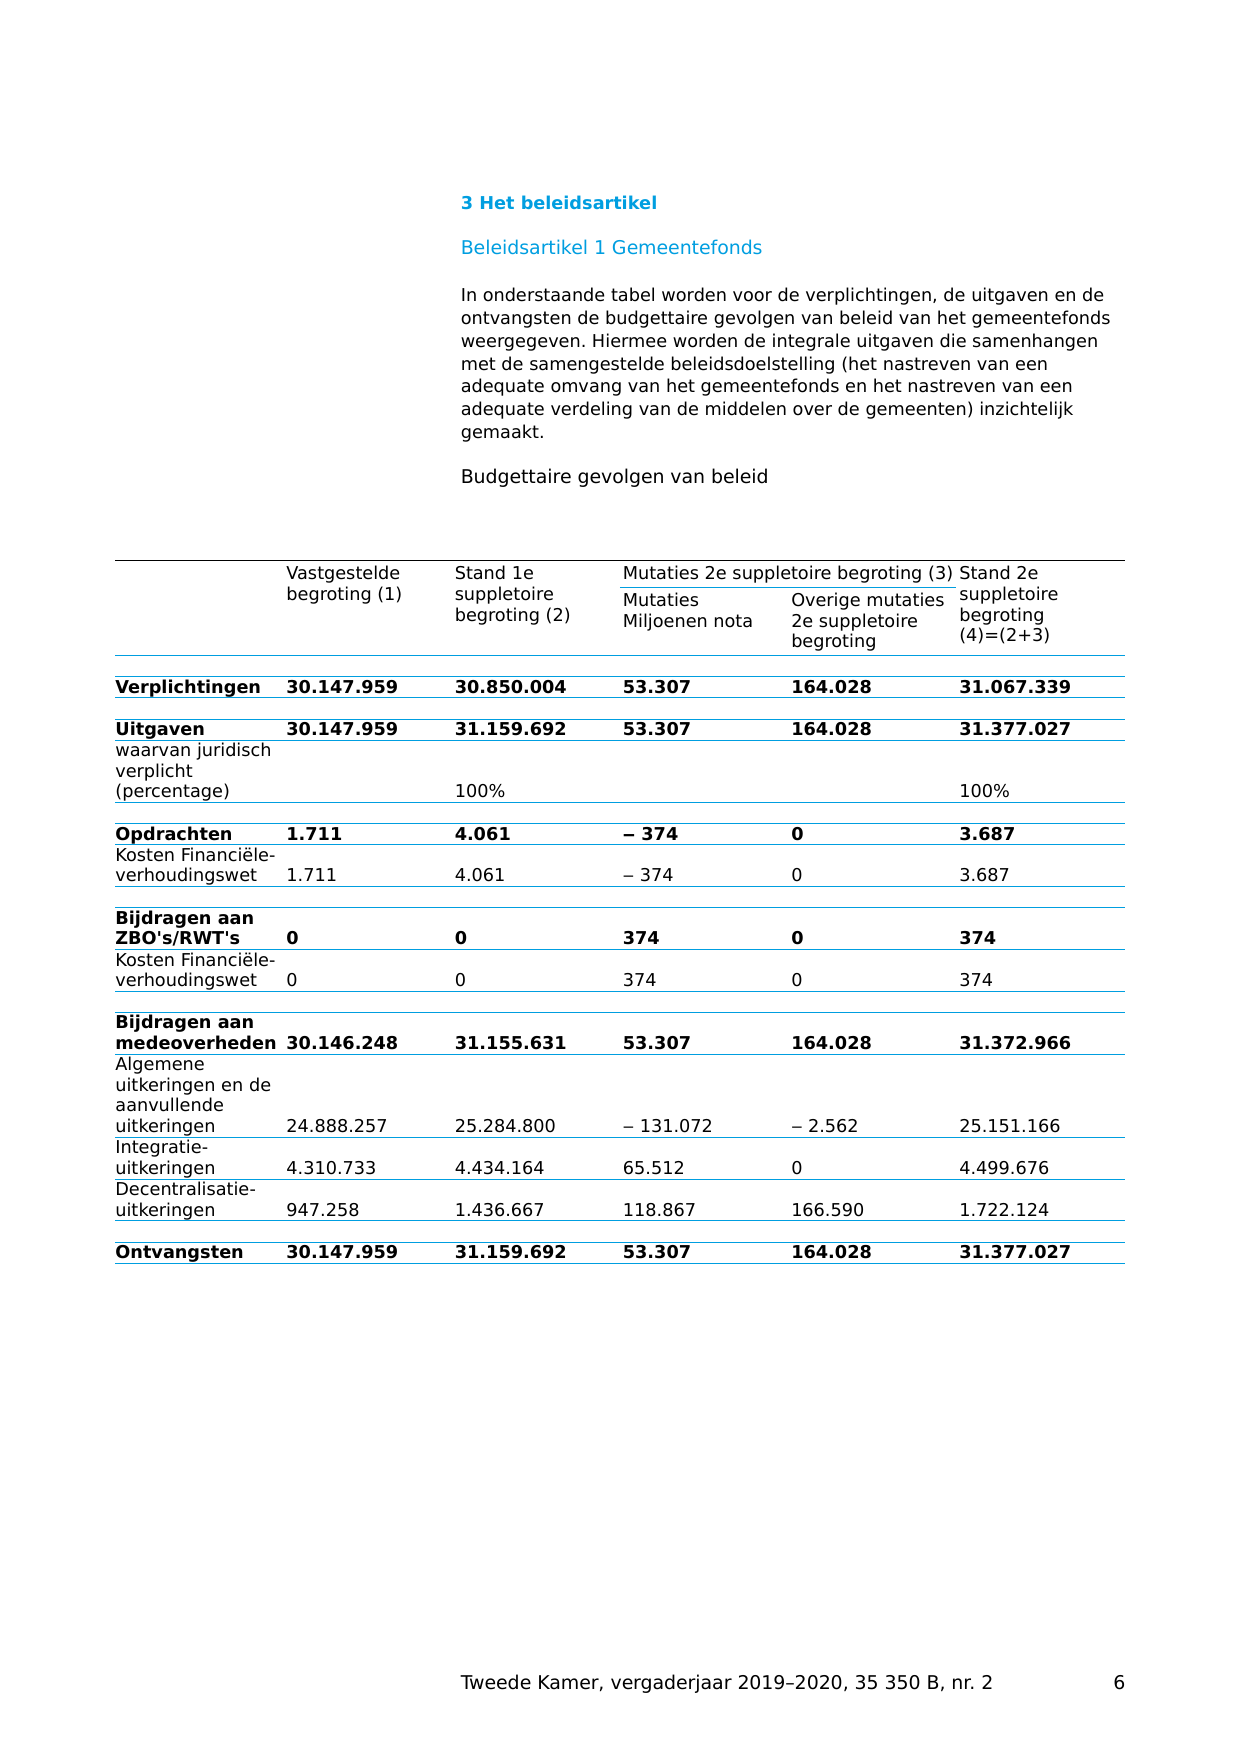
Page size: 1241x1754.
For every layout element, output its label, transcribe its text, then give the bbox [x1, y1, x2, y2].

table_cell 100% [452, 741, 620, 802]
table_cell Stand 2e suppletoire begroting (4)=(2+3) [956, 561, 1125, 655]
table_cell [956, 698, 1125, 718]
table_cell Ontvangsten [115, 1243, 283, 1262]
table_cell 374 [956, 950, 1125, 991]
table_cell [452, 698, 620, 718]
table_cell [283, 992, 452, 1012]
table_cell 4.434.164 [452, 1138, 620, 1178]
table_cell ‒ 131.072 [620, 1055, 788, 1137]
table_cell 1.436.667 [452, 1180, 620, 1220]
table_cell [788, 887, 956, 907]
table_cell 0 [283, 950, 452, 991]
table_cell 166.590 [788, 1180, 956, 1220]
table_cell 4.061 [452, 845, 620, 886]
table_cell [620, 887, 788, 907]
table_cell [115, 698, 283, 718]
table_cell Vastgestelde begroting (1) [283, 561, 452, 655]
table_cell [620, 803, 788, 823]
table_cell [956, 992, 1125, 1012]
table_cell [788, 741, 956, 802]
table_cell [956, 887, 1125, 907]
table_cell [956, 1221, 1125, 1241]
table_cell [115, 803, 283, 823]
table_cell 30.147.959 [283, 677, 452, 697]
table_cell 31.155.631 [452, 1013, 620, 1054]
table_cell 53.307 [620, 1013, 788, 1054]
title Beleidsartikel 1 Gemeentefonds [461, 237, 1125, 259]
table_cell 0 [788, 908, 956, 949]
table_cell 164.028 [788, 1243, 956, 1262]
table_cell Verplichtingen [115, 677, 283, 697]
table_cell 65.512 [620, 1138, 788, 1178]
table_cell 31.159.692 [452, 720, 620, 739]
table_cell waarvan juridisch verplicht (percentage) [115, 741, 283, 802]
table_cell [620, 741, 788, 802]
table_cell Integratie-uitkeringen [115, 1138, 283, 1178]
table_cell 1.722.124 [956, 1180, 1125, 1220]
table_cell Stand 1e suppletoire begroting (2) [452, 561, 620, 655]
table_cell 0 [452, 950, 620, 991]
table_cell 0 [788, 824, 956, 844]
table_cell [115, 992, 283, 1012]
table_cell [283, 741, 452, 802]
table_cell 53.307 [620, 720, 788, 739]
table_cell ‒ 2.562 [788, 1055, 956, 1137]
table_cell 118.867 [620, 1180, 788, 1220]
table_cell Uitgaven [115, 720, 283, 739]
table_cell [452, 992, 620, 1012]
table_cell 4.061 [452, 824, 620, 844]
table_cell Mutaties Miljoenen nota [620, 588, 788, 655]
table_cell 25.151.166 [956, 1055, 1125, 1137]
title Budgettaire gevolgen van beleid [461, 466, 1125, 488]
table_cell Opdrachten [115, 824, 283, 844]
table_cell Bijdragen aan medeoverheden [115, 1013, 283, 1054]
table_cell 31.372.966 [956, 1013, 1125, 1054]
table_cell Algemene uitkeringen en de aanvullende uitkeringen [115, 1055, 283, 1137]
table_cell [115, 561, 283, 655]
table_cell 3.687 [956, 845, 1125, 886]
table_cell 4.310.733 [283, 1138, 452, 1178]
table_cell 53.307 [620, 1243, 788, 1262]
table_cell 31.067.339 [956, 677, 1125, 697]
table_cell [283, 656, 452, 676]
table_cell [283, 698, 452, 718]
table_cell Kosten Financiële-verhoudingswet [115, 950, 283, 991]
table_cell [115, 656, 283, 676]
table_cell 164.028 [788, 677, 956, 697]
table_cell [620, 656, 788, 676]
table_cell 31.377.027 [956, 1243, 1125, 1262]
table_cell [788, 992, 956, 1012]
table_cell 25.284.800 [452, 1055, 620, 1137]
table_cell 0 [788, 1138, 956, 1178]
table_cell [620, 698, 788, 718]
table_cell 164.028 [788, 720, 956, 739]
table_cell 374 [620, 950, 788, 991]
table_cell 53.307 [620, 677, 788, 697]
table_cell [620, 992, 788, 1012]
table_cell 0 [283, 908, 452, 949]
table_cell 4.499.676 [956, 1138, 1125, 1178]
table_cell 31.377.027 [956, 720, 1125, 739]
table_cell [788, 1221, 956, 1241]
table_cell 3.687 [956, 824, 1125, 844]
table_cell [956, 803, 1125, 823]
table_cell 947.258 [283, 1180, 452, 1220]
table_cell [452, 803, 620, 823]
title 3 Het beleidsartikel [461, 191, 1125, 214]
table_cell [115, 887, 283, 907]
table_cell [788, 803, 956, 823]
table_cell Decentralisatie-uitkeringen [115, 1180, 283, 1220]
table_cell 374 [620, 908, 788, 949]
table_cell [283, 803, 452, 823]
table_cell 30.147.959 [283, 1243, 452, 1262]
table_cell [788, 698, 956, 718]
table_cell [452, 1221, 620, 1241]
table_cell [452, 887, 620, 907]
table_cell 1.711 [283, 845, 452, 886]
table_cell ‒ 374 [620, 845, 788, 886]
table_cell 0 [452, 908, 620, 949]
table_cell ‒ 374 [620, 824, 788, 844]
table_cell 374 [956, 908, 1125, 949]
table_cell [956, 656, 1125, 676]
table_cell 0 [788, 950, 956, 991]
table_cell [283, 887, 452, 907]
table_cell [788, 656, 956, 676]
table_cell 30.147.959 [283, 720, 452, 739]
table_cell [283, 1221, 452, 1241]
table_cell 1.711 [283, 824, 452, 844]
table_cell 30.146.248 [283, 1013, 452, 1054]
text In onderstaande tabel worden voor de verplichtingen, de uitgaven en de ontvangsten de budgettaire gevolgen van beleid van het gemeentefonds weergegeven. Hiermee worden de integrale uitgaven die samenhangen met de samengestelde beleidsdoelstelling (het nastreven van een adequate omvang van het gemeentefonds en het nastreven van een adequate verdeling van de middelen over de gemeenten) inzichtelijk gemaakt. [461, 283, 1125, 443]
table_cell Kosten Financiële-verhoudingswet [115, 845, 283, 886]
table_cell [452, 656, 620, 676]
table_cell 31.159.692 [452, 1243, 620, 1262]
table_header Tabel budgettaire gevolgen van beleid, beleidsartikel gemeentefonds (Tweede suppletoire begroting) (bedragen x € 1.000) [115, 512, 1125, 560]
table_cell Mutaties 2e suppletoire begroting (3) [620, 561, 956, 587]
table_cell 24.888.257 [283, 1055, 452, 1137]
table_cell [620, 1221, 788, 1241]
table_cell 30.850.004 [452, 677, 620, 697]
table_cell Overige mutaties 2e suppletoire begroting [788, 588, 956, 655]
table_cell 164.028 [788, 1013, 956, 1054]
table_cell 0 [788, 845, 956, 886]
table_cell [115, 1221, 283, 1241]
table_cell 100% [956, 741, 1125, 802]
table_cell Bijdragen aan ZBO's/RWT's [115, 908, 283, 949]
